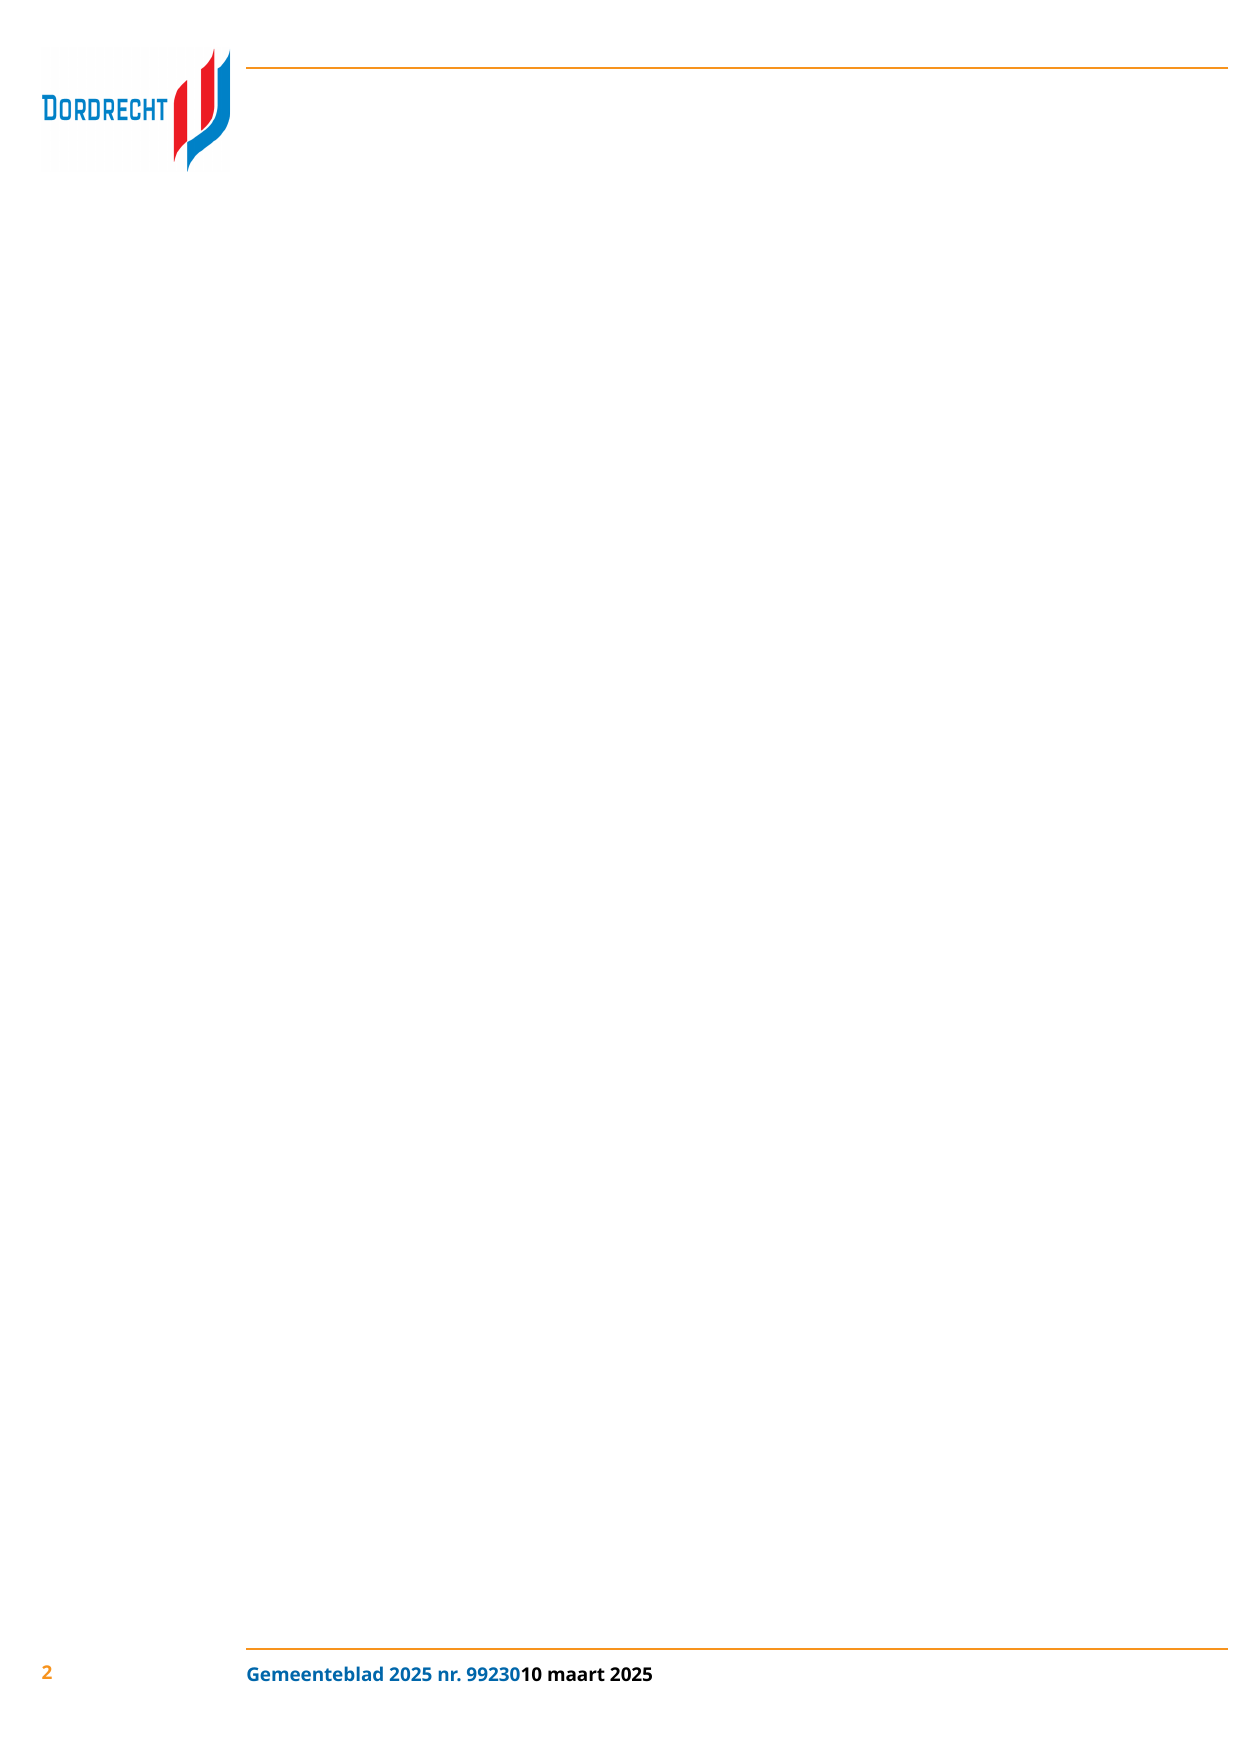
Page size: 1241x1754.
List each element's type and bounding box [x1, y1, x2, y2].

picture [41, 47, 231, 172]
